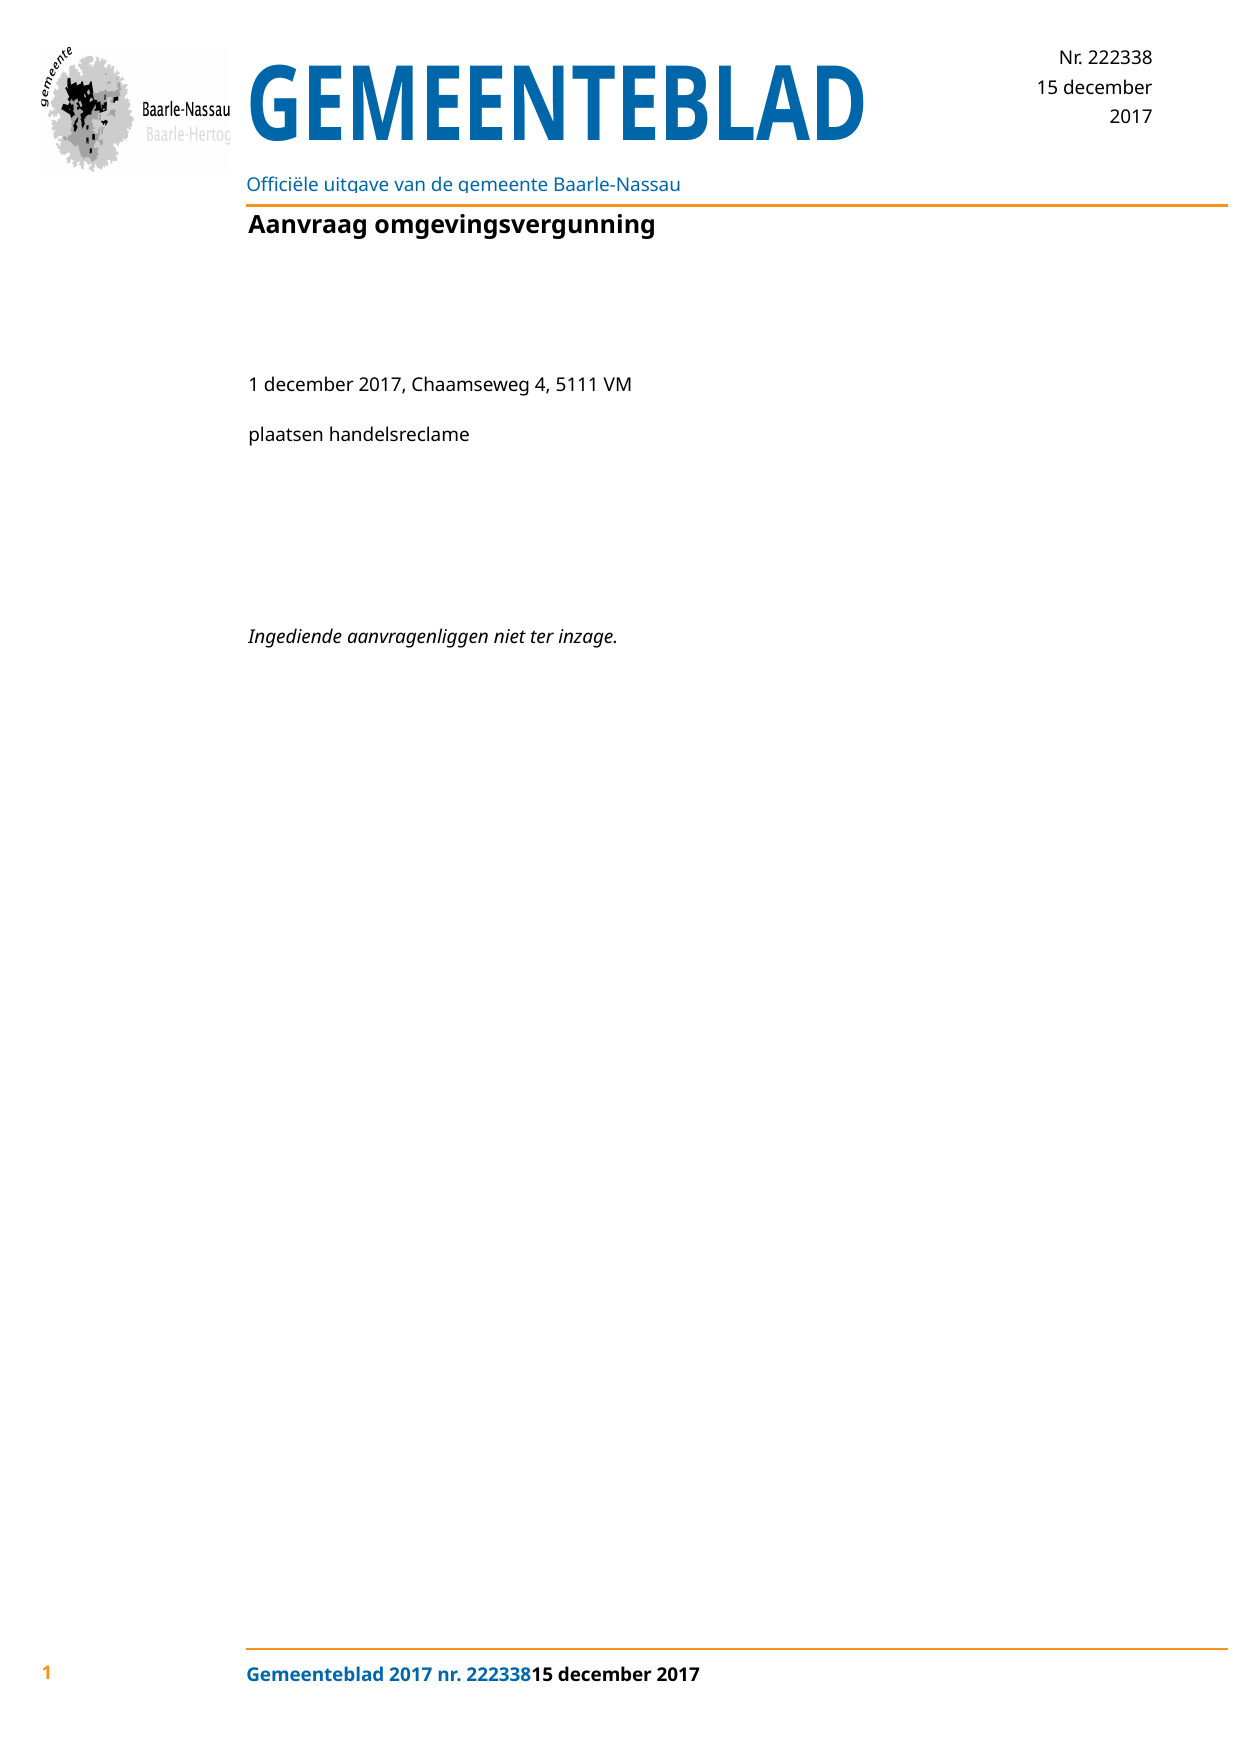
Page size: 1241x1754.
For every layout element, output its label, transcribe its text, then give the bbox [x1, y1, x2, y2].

text Aanvraag omgevingsvergunning [248, 207, 1152, 241]
text plaatsen handelsreclame [248, 422, 1152, 447]
picture [41, 47, 231, 172]
text Ingediende aanvragenliggen niet ter inzage. [248, 623, 1152, 649]
text 1 december 2017, Chaamseweg 4, 5111 VM [248, 371, 1152, 397]
